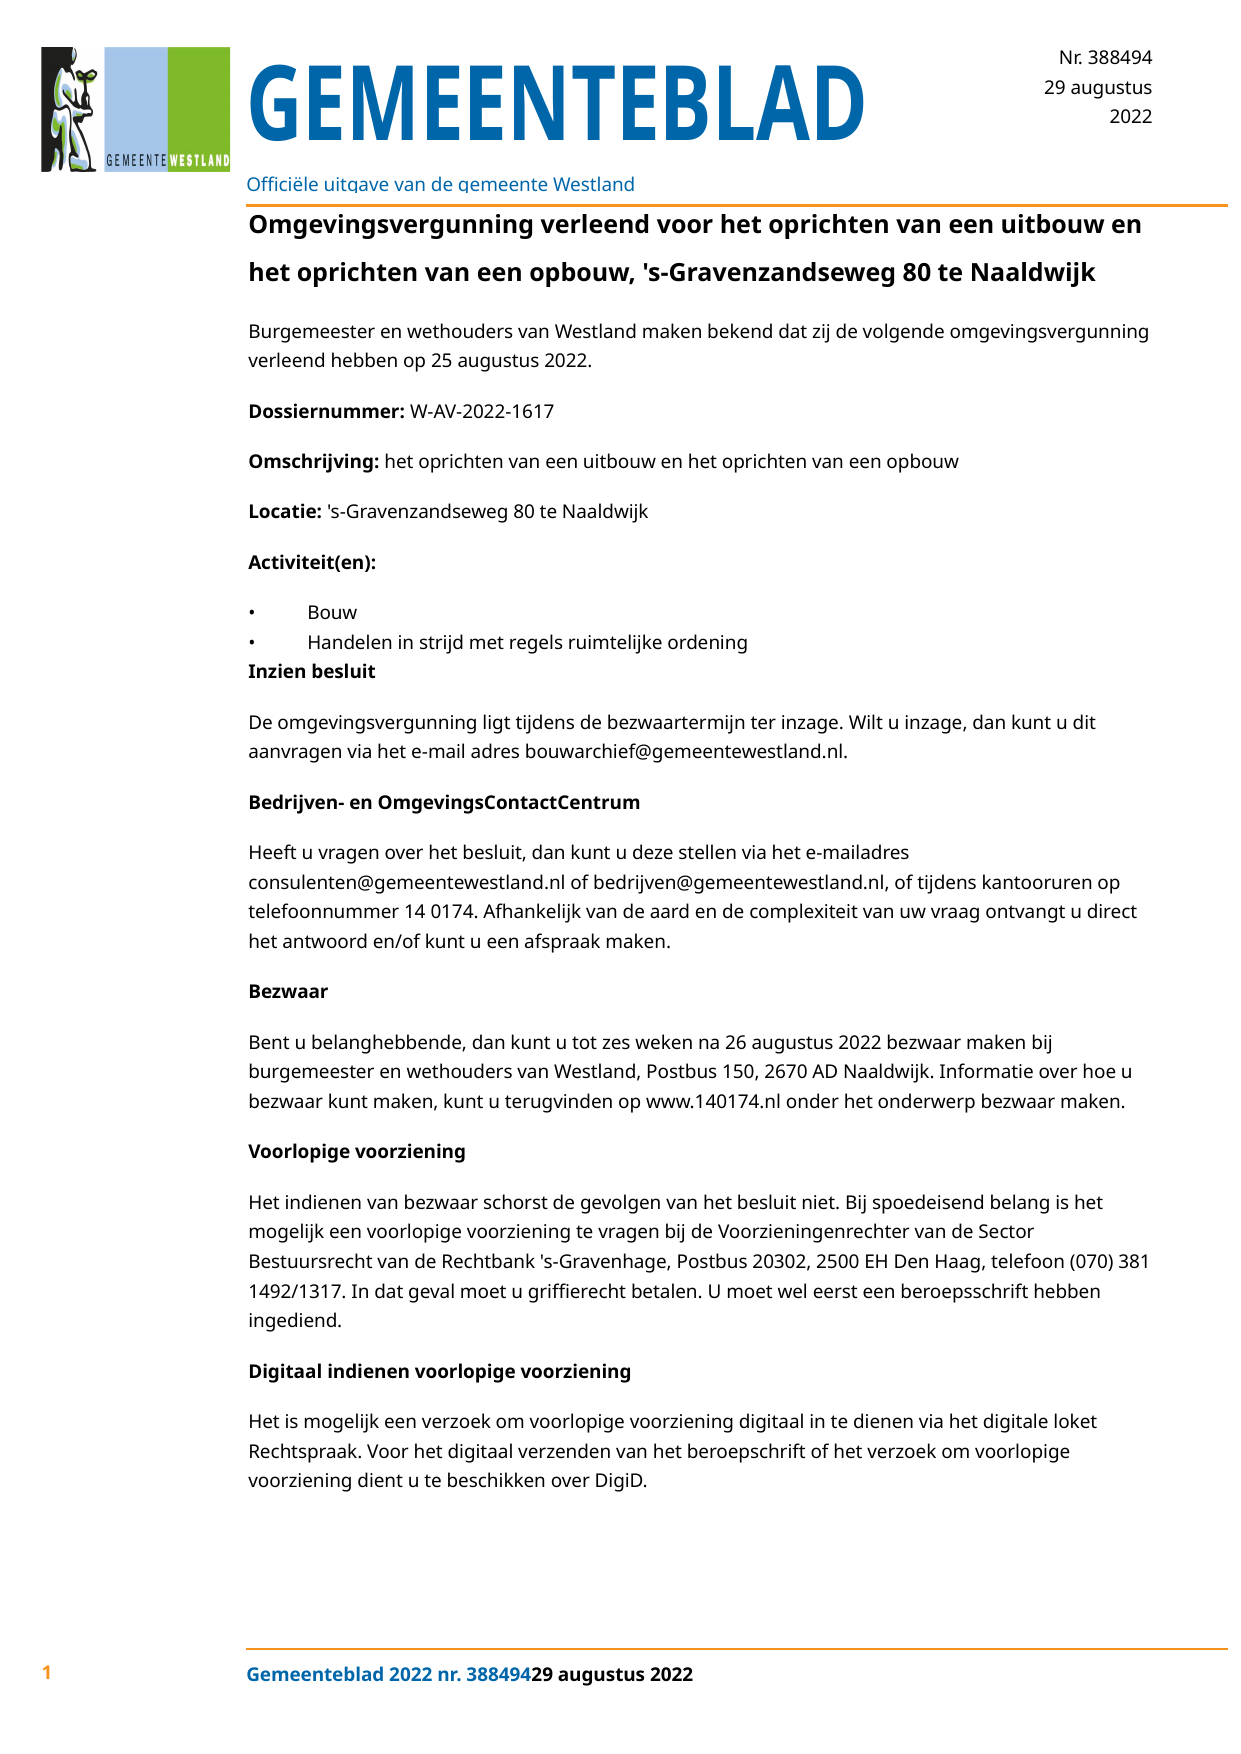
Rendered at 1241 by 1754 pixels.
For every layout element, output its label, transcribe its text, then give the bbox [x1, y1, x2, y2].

text Bedrijven- en OmgevingsContactCentrum [248, 789, 1152, 815]
text Activiteit(en): [248, 549, 1152, 575]
text Burgemeester en wethouders van Westland maken bekend dat zij de volgende omgevingsvergunning verleend hebben op 25 augustus 2022. [248, 318, 1152, 373]
text Omschrijving: het oprichten van een uitbouw en het oprichten van een opbouw [248, 448, 1152, 474]
text De omgevingsvergunning ligt tijdens de bezwaartermijn ter inzage. Wilt u inzage, dan kunt u dit aanvragen via het e-mail adres bouwarchief@gemeentewestland.nl. [248, 709, 1152, 764]
text Locatie: 's-Gravenzandseweg 80 te Naaldwijk [248, 499, 1152, 524]
text Inzien besluit [248, 659, 1152, 684]
text Heeft u vragen over het besluit, dan kunt u deze stellen via het e-mailadres consulenten@gemeentewestland.nl of bedrijven@gemeentewestland.nl, of tijdens kantooruren op telefoonnummer 14 0174. Afhankelijk van de aard en de complexiteit van uw vraag ontvangt u direct het antwoord en/of kunt u een afspraak maken. [248, 839, 1152, 954]
text Omgevingsvergunning verleend voor het oprichten van een uitbouw en het oprichten van een opbouw, 's-Gravenzandseweg 80 te Naaldwijk [248, 207, 1152, 288]
text Voorlopige voorziening [248, 1139, 1152, 1164]
picture [41, 47, 231, 172]
text Het is mogelijk een verzoek om voorlopige voorziening digitaal in te dienen via het digitale loket Rechtspraak. Voor het digitaal verzenden van het beroepschrift of het verzoek om voorlopige voorziening dient u te beschikken over DigiD. [248, 1408, 1152, 1493]
list Handelen in strijd met regels ruimtelijke ordening [248, 629, 1152, 655]
text Het indienen van bezwaar schorst de gevolgen van het besluit niet. Bij spoedeisend belang is het mogelijk een voorlopige voorziening te vragen bij de Voorzieningenrechter van de Sector Bestuursrecht van de Rechtbank 's-Gravenhage, Postbus 20302, 2500 EH Den Haag, telefoon (070) 381 1492/1317. In dat geval moet u griffierecht betalen. U moet wel eerst een beroepsschrift hebben ingediend. [248, 1189, 1152, 1333]
list Bouw [248, 599, 1152, 625]
text Digitaal indienen voorlopige voorziening [248, 1358, 1152, 1384]
text Bezwaar [248, 979, 1152, 1004]
text Dossiernummer: W-AV-2022-1617 [248, 398, 1152, 424]
text Bent u belanghebbende, dan kunt u tot zes weken na 26 augustus 2022 bezwaar maken bij burgemeester en wethouders van Westland, Postbus 150, 2670 AD Naaldwijk. Informatie over hoe u bezwaar kunt maken, kunt u terugvinden op www.140174.nl onder het onderwerp bezwaar maken. [248, 1029, 1152, 1114]
